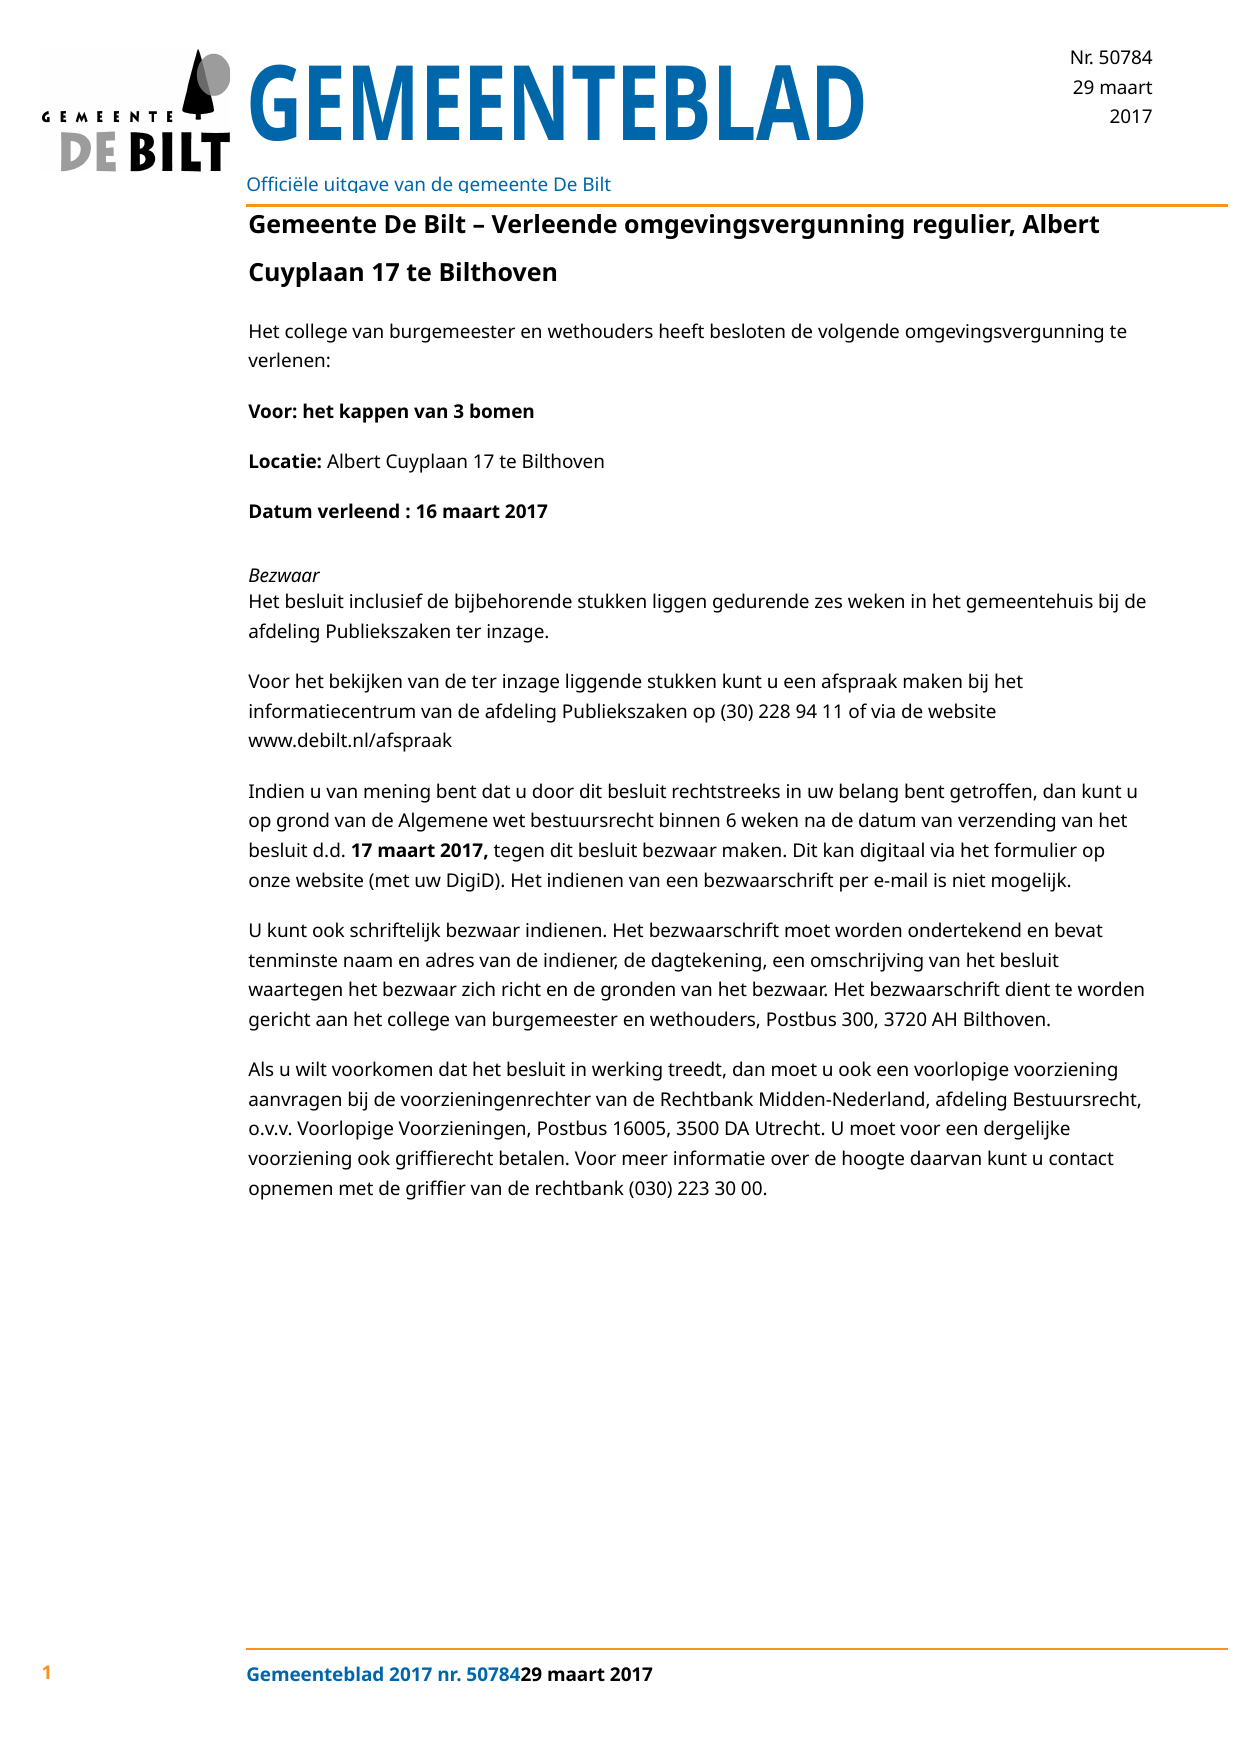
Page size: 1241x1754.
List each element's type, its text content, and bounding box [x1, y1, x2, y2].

text Bezwaar [248, 563, 1152, 588]
text U kunt ook schriftelijk bezwaar indienen. Het bezwaarschrift moet worden ondertekend en bevat tenminste naam en adres van de indiener, de dagtekening, een omschrijving van het besluit waartegen het bezwaar zich richt en de gronden van het bezwaar. Het bezwaarschrift dient te worden gericht aan het college van burgemeester en wethouders, Postbus 300, 3720 AH Bilthoven. [248, 917, 1152, 1032]
text Locatie: Albert Cuyplaan 17 te Bilthoven [248, 448, 1152, 474]
text Voor het bekijken van de ter inzage liggende stukken kunt u een afspraak maken bij het informatiecentrum van de afdeling Publiekszaken op (30) 228 94 11 of via de website www.debilt.nl/afspraak [248, 668, 1152, 753]
text Als u wilt voorkomen dat het besluit in werking treedt, dan moet u ook een voorlopige voorziening aanvragen bij de voorzieningenrechter van de Rechtbank Midden-Nederland, afdeling Bestuursrecht, o.v.v. Voorlopige Voorzieningen, Postbus 16005, 3500 DA Utrecht. U moet voor een dergelijke voorziening ook griffierecht betalen. Voor meer informatie over de hoogte daarvan kunt u contact opnemen met de griffier van de rechtbank (030) 223 30 00. [248, 1056, 1152, 1200]
text Indien u van mening bent dat u door dit besluit rechtstreeks in uw belang bent getroffen, dan kunt u op grond van de Algemene wet bestuursrecht binnen 6 weken na de datum van verzending van het besluit d.d. 17 maart 2017, tegen dit besluit bezwaar maken. Dit kan digitaal via het formulier op onze website (met uw DigiD). Het indienen van een bezwaarschrift per e-mail is niet mogelijk. [248, 778, 1152, 892]
text Datum verleend : 16 maart 2017 [248, 499, 1152, 524]
text Het besluit inclusief de bijbehorende stukken liggen gedurende zes weken in het gemeentehuis bij de afdeling Publiekszaken ter inzage. [248, 588, 1152, 644]
text Gemeente De Bilt – Verleende omgevingsvergunning regulier, Albert Cuyplaan 17 te Bilthoven [248, 207, 1152, 288]
picture [41, 47, 231, 172]
text Voor: het kappen van 3 bomen [248, 398, 1152, 424]
text Het college van burgemeester en wethouders heeft besloten de volgende omgevingsvergunning te verlenen: [248, 318, 1152, 373]
